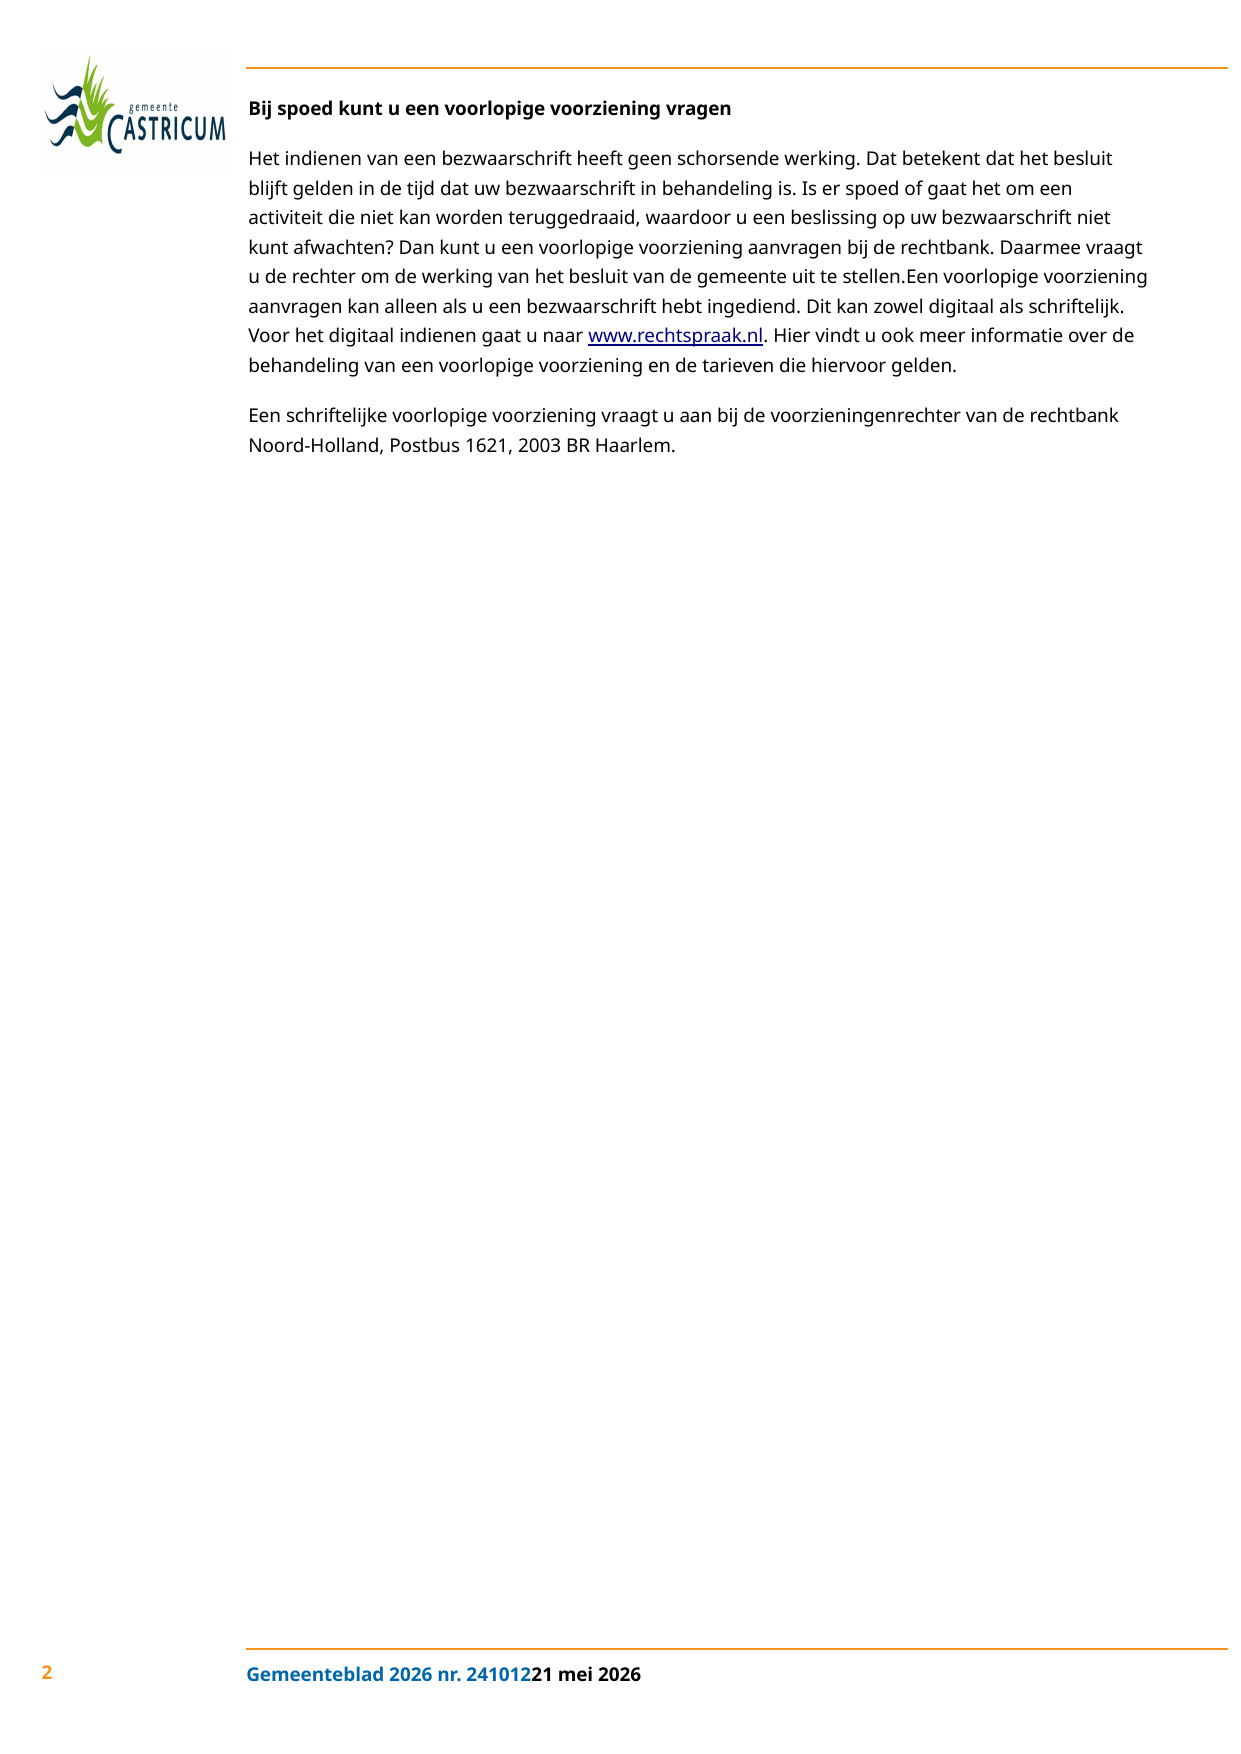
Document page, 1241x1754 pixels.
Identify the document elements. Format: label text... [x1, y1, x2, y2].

text Het indienen van een bezwaarschrift heeft geen schorsende werking. Dat betekent dat het besluit blijft gelden in de tijd dat uw bezwaarschrift in behandeling is. Is er spoed of gaat het om een activiteit die niet kan worden teruggedraaid, waardoor u een beslissing op uw bezwaarschrift niet kunt afwachten? Dan kunt u een voorlopige voorziening aanvragen bij de rechtbank. Daarmee vraagt u de rechter om de werking van het besluit van de gemeente uit te stellen.Een voorlopige voorziening aanvragen kan alleen als u een bezwaarschrift hebt ingediend. Dit kan zowel digitaal als schriftelijk. Voor het digitaal indienen gaat u naar www.rechtspraak.nl. Hier vindt u ook meer informatie over de behandeling van een voorlopige voorziening en de tarieven die hiervoor gelden. [248, 145, 1152, 378]
text Bij spoed kunt u een voorlopige voorziening vragen [248, 95, 1152, 121]
picture [41, 47, 231, 172]
text Een schriftelijke voorlopige voorziening vraagt u aan bij de voorzieningenrechter van de rechtbank Noord-Holland, Postbus 1621, 2003 BR Haarlem. [248, 403, 1152, 458]
